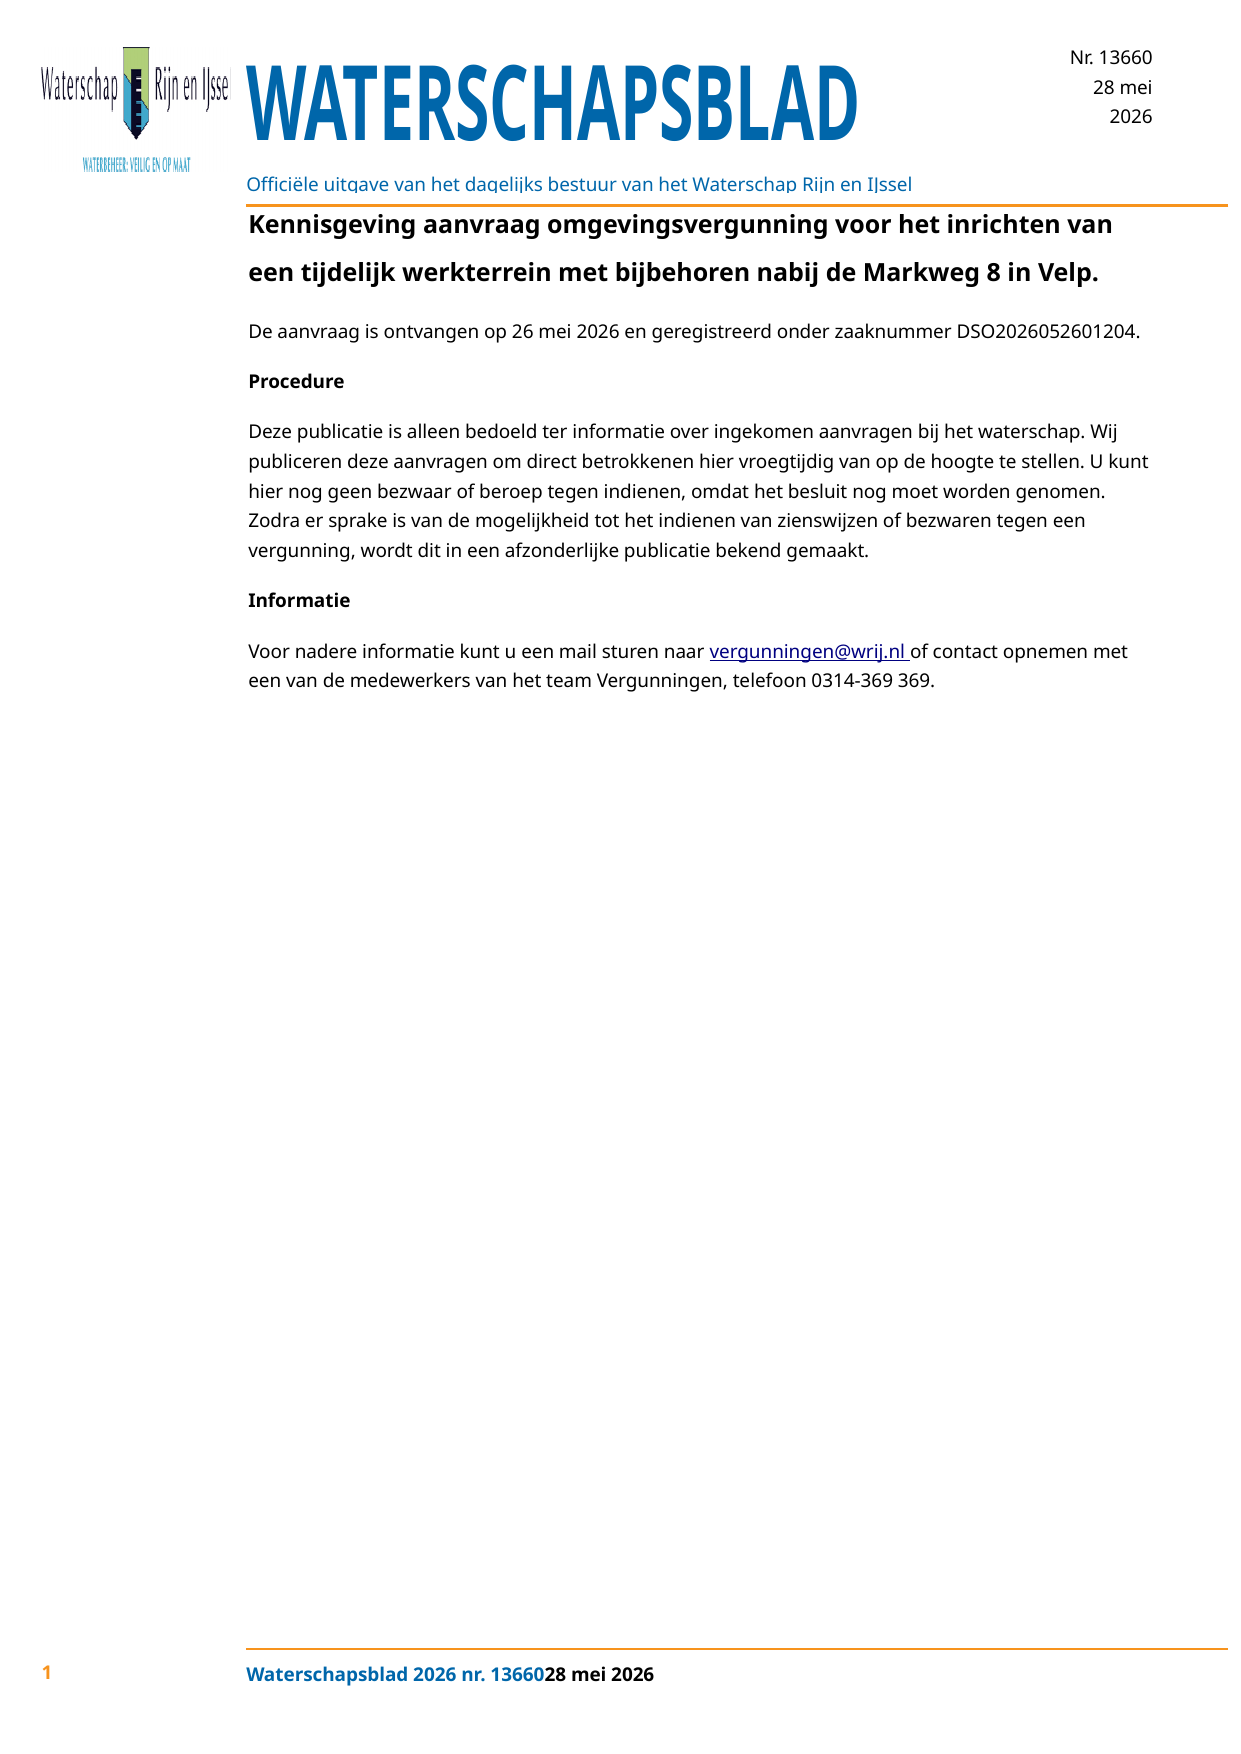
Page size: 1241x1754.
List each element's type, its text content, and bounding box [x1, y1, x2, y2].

text Informatie [248, 587, 1152, 613]
picture [41, 47, 231, 172]
text Procedure [248, 368, 1152, 394]
text Deze publicatie is alleen bedoeld ter informatie over ingekomen aanvragen bij het waterschap. Wij publiceren deze aanvragen om direct betrokkenen hier vroegtijdig van op de hoogte te stellen. U kunt hier nog geen bezwaar of beroep tegen indienen, omdat het besluit nog moet worden genomen. Zodra er sprake is van de mogelijkheid tot het indienen van zienswijzen of bezwaren tegen een vergunning, wordt dit in een afzonderlijke publicatie bekend gemaakt. [248, 419, 1152, 563]
text De aanvraag is ontvangen op 26 mei 2026 en geregistreerd onder zaaknummer DSO2026052601204. [248, 318, 1152, 344]
text Kennisgeving aanvraag omgevingsvergunning voor het inrichten van een tijdelijk werkterrein met bijbehoren nabij de Markweg 8 in Velp. [248, 207, 1152, 288]
text Voor nadere informatie kunt u een mail sturen naar vergunningen@wrij.nl of contact opnemen met een van de medewerkers van het team Vergunningen, telefoon 0314-369 369. [248, 638, 1152, 693]
